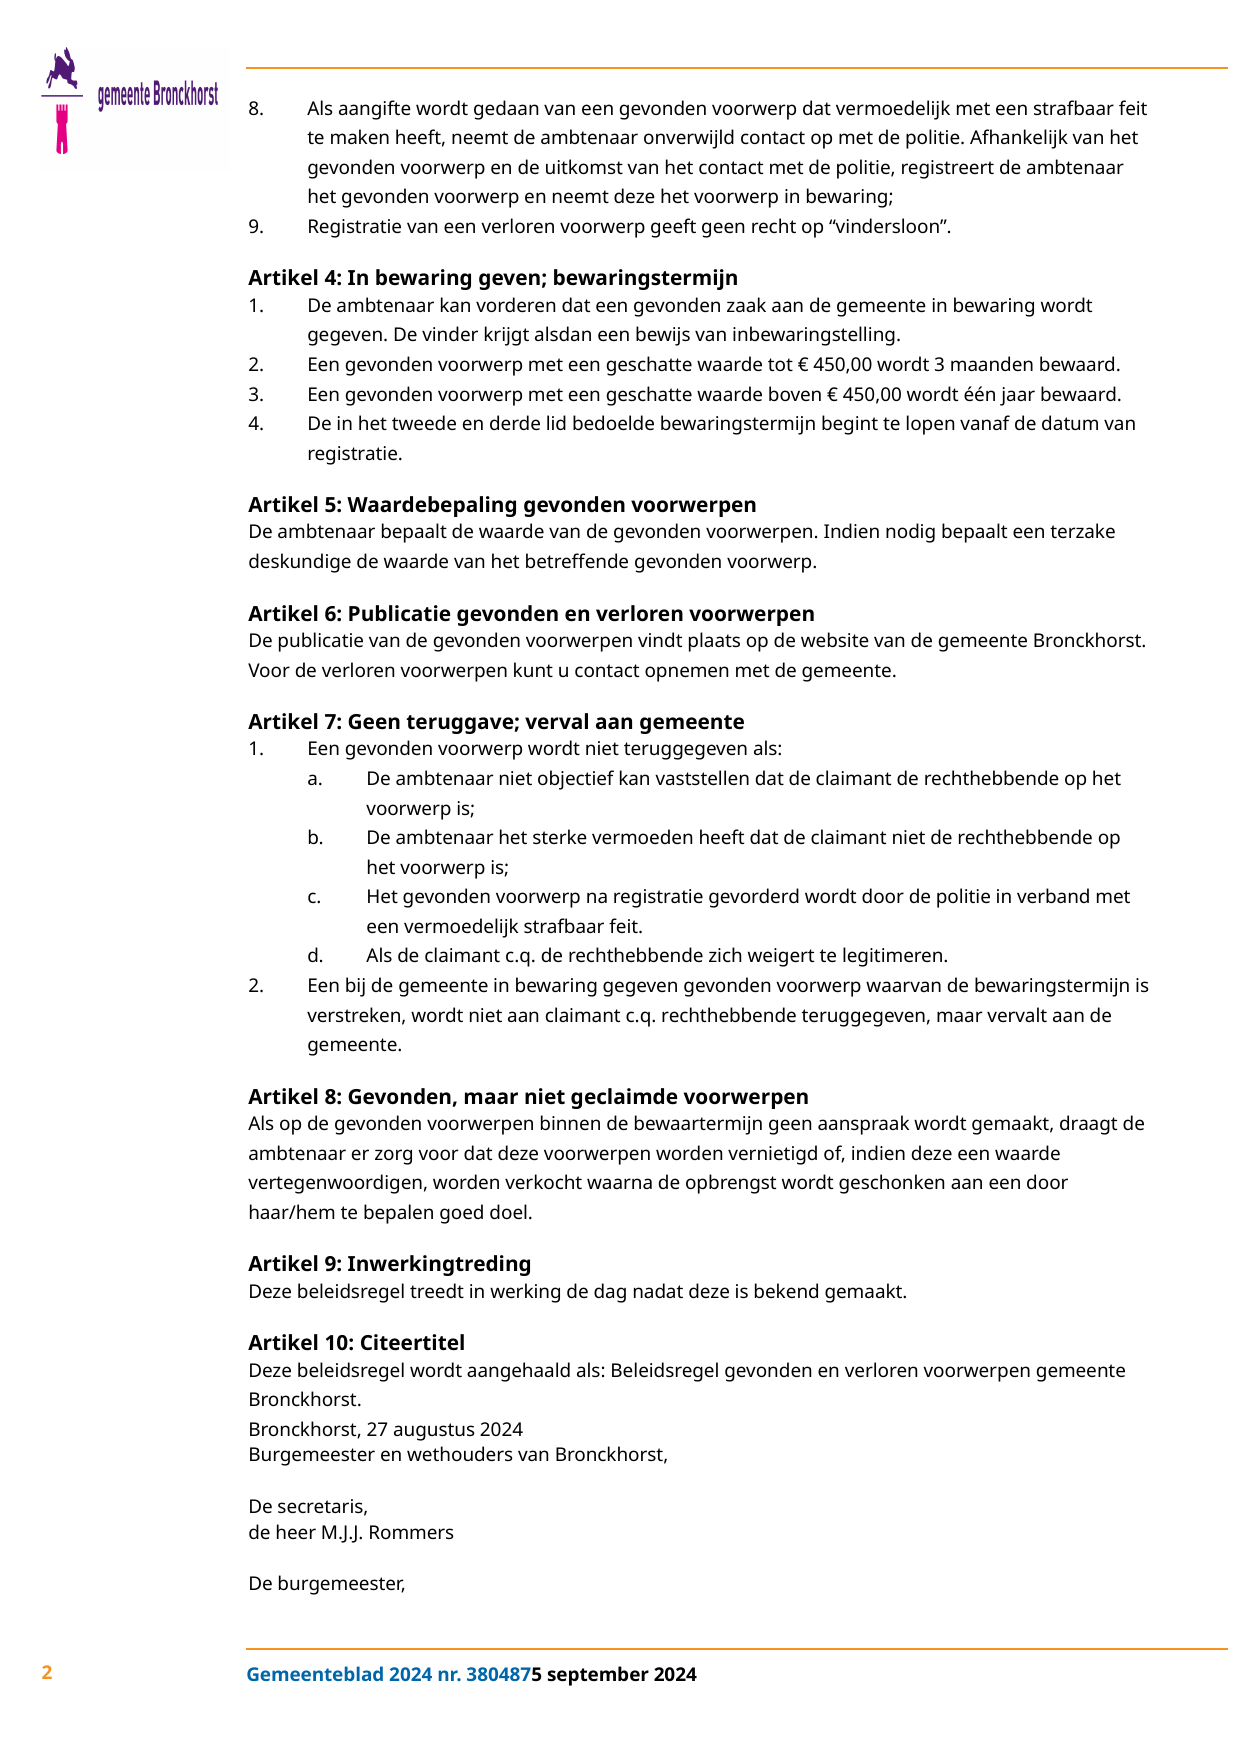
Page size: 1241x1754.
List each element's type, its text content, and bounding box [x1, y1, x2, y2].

text de heer M.J.J. Rommers [248, 1519, 1152, 1544]
text Artikel 6: Publicatie gevonden en verloren voorwerpen [248, 599, 1152, 627]
picture [41, 47, 231, 172]
text Artikel 10: Citeertitel [248, 1328, 1152, 1357]
text Als op de gevonden voorwerpen binnen de bewaartermijn geen aanspraak wordt gemaakt, draagt de ambtenaar er zorg voor dat deze voorwerpen worden vernietigd of, indien deze een waarde vertegenwoordigen, worden verkocht waarna de opbrengst wordt geschonken aan een door haar/hem te bepalen goed doel. [248, 1110, 1152, 1225]
text Deze beleidsregel wordt aangehaald als: Beleidsregel gevonden en verloren voorwerpen gemeente Bronckhorst. [248, 1357, 1152, 1412]
text Artikel 9: Inwerkingtreding [248, 1249, 1152, 1278]
text De publicatie van de gevonden voorwerpen vindt plaats op de website van de gemeente Bronckhorst. Voor de verloren voorwerpen kunt u contact opnemen met de gemeente. [248, 627, 1152, 682]
list Een gevonden voorwerp met een geschatte waarde tot € 450,00 wordt 3 maanden bewaard. [248, 351, 1152, 377]
text De secretaris, [248, 1493, 1152, 1519]
list Als de claimant c.q. de rechthebbende zich weigert te legitimeren. [307, 943, 1152, 968]
text Burgemeester en wethouders van Bronckhorst, [248, 1442, 1152, 1467]
list Een gevonden voorwerp met een geschatte waarde boven € 450,00 wordt één jaar bewaard. [248, 381, 1152, 406]
list Het gevonden voorwerp na registratie gevorderd wordt door de politie in verband met een vermoedelijk strafbaar feit. [307, 883, 1152, 939]
text Artikel 8: Gevonden, maar niet geclaimde voorwerpen [248, 1082, 1152, 1110]
list Een gevonden voorwerp wordt niet teruggegeven als: [248, 736, 1152, 761]
list De in het tweede en derde lid bedoelde bewaringstermijn begint te lopen vanaf de datum van registratie. [248, 410, 1152, 466]
list De ambtenaar niet objectief kan vaststellen dat de claimant de rechthebbende op het voorwerp is; [307, 765, 1152, 821]
text De burgemeester, [248, 1570, 1152, 1596]
list Een bij de gemeente in bewaring gegeven gevonden voorwerp waarvan de bewaringstermijn is verstreken, wordt niet aan claimant c.q. rechthebbende teruggegeven, maar vervalt aan de gemeente. [248, 972, 1152, 1057]
list De ambtenaar kan vorderen dat een gevonden zaak aan de gemeente in bewaring wordt gegeven. De vinder krijgt alsdan een bewijs van inbewaringstelling. [248, 292, 1152, 347]
text Bronckhorst, 27 augustus 2024 [248, 1416, 1152, 1442]
text Artikel 5: Waardebepaling gevonden voorwerpen [248, 490, 1152, 519]
list Registratie van een verloren voorwerp geeft geen recht op “vindersloon”. [248, 213, 1152, 239]
text Artikel 4: In bewaring geven; bewaringstermijn [248, 263, 1152, 292]
list De ambtenaar het sterke vermoeden heeft dat de claimant niet de rechthebbende op het voorwerp is; [307, 824, 1152, 880]
text De ambtenaar bepaalt de waarde van de gevonden voorwerpen. Indien nodig bepaalt een terzake deskundige de waarde van het betreffende gevonden voorwerp. [248, 519, 1152, 574]
text Artikel 7: Geen teruggave; verval aan gemeente [248, 707, 1152, 736]
list Als aangifte wordt gedaan van een gevonden voorwerp dat vermoedelijk met een strafbaar feit te maken heeft, neemt de ambtenaar onverwijld contact op met de politie. Afhankelijk van het gevonden voorwerp en de uitkomst van het contact met de politie, registreert de ambtenaar het gevonden voorwerp en neemt deze het voorwerp in bewaring; [248, 95, 1152, 209]
text Deze beleidsregel treedt in werking de dag nadat deze is bekend gemaakt. [248, 1278, 1152, 1304]
